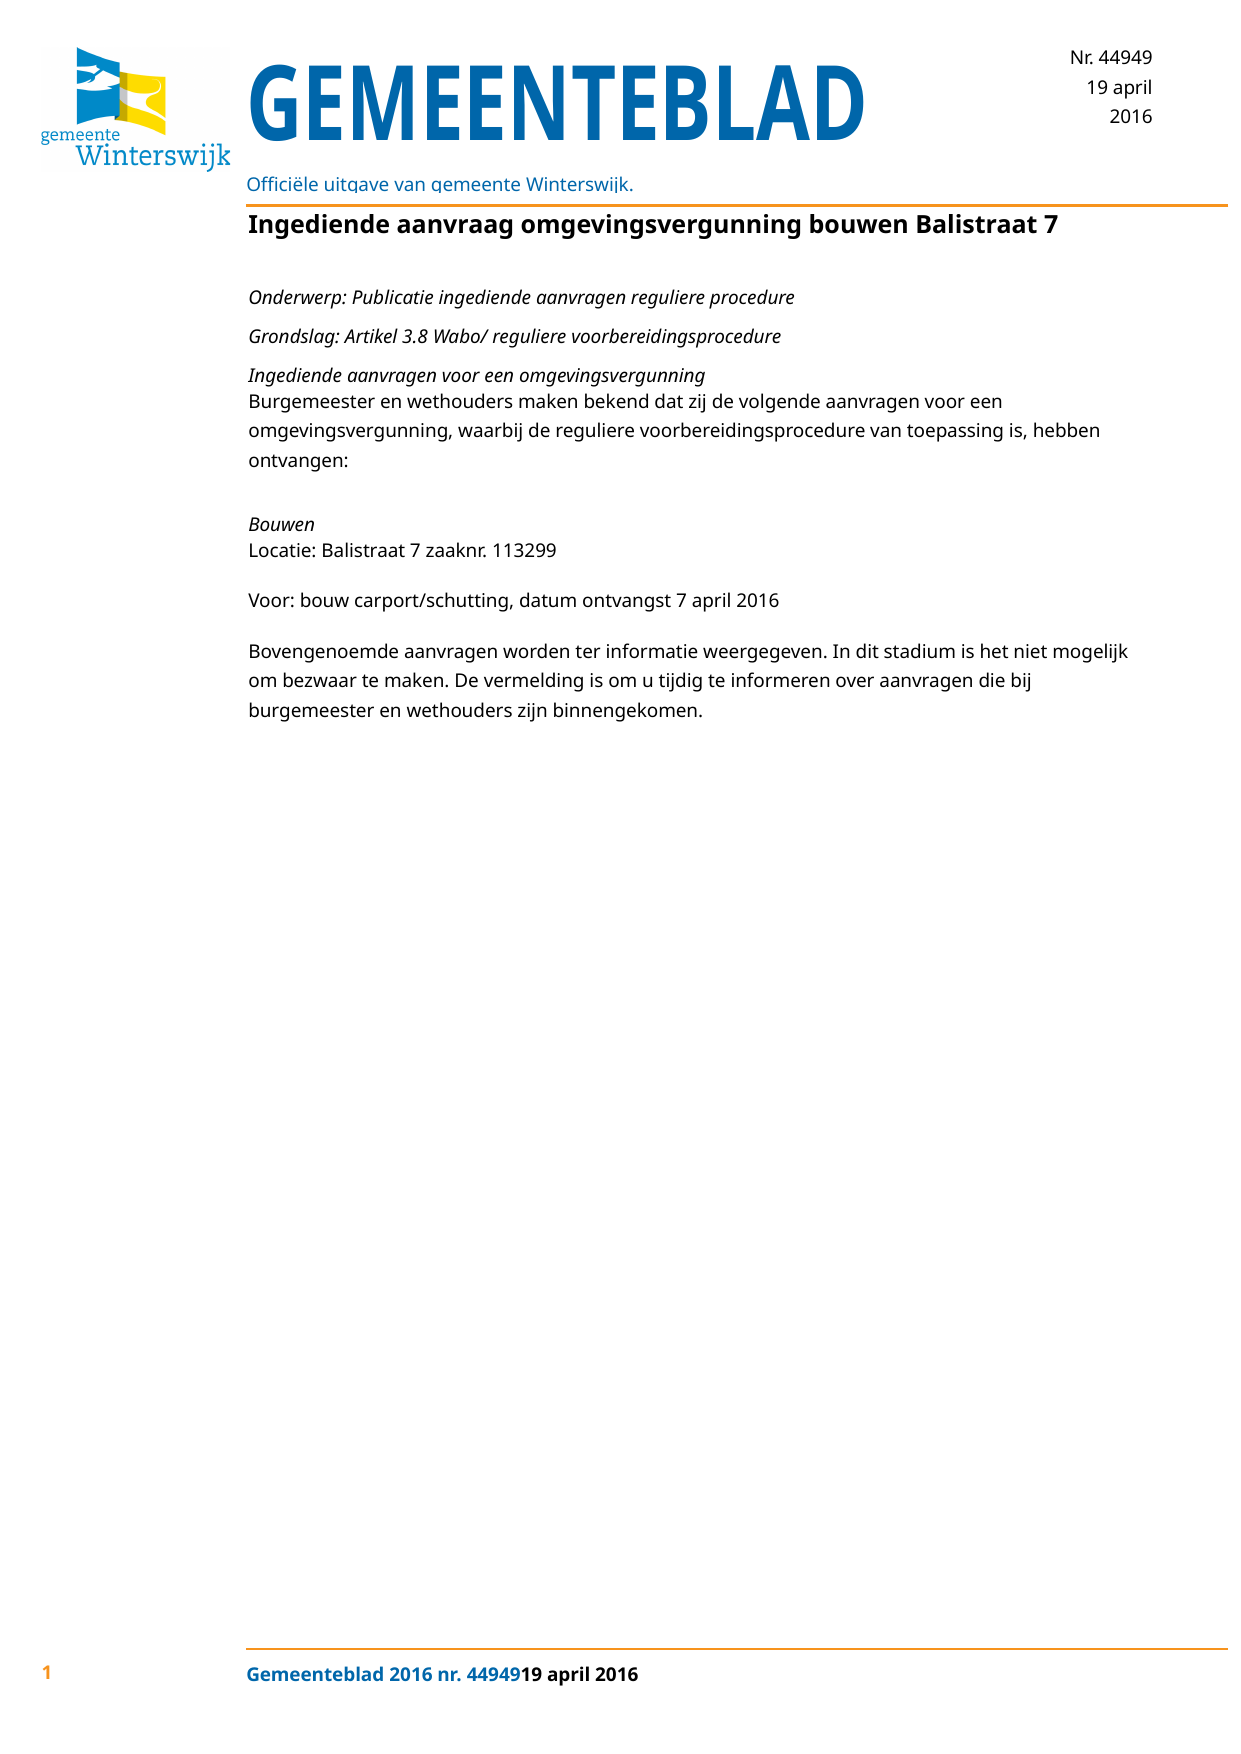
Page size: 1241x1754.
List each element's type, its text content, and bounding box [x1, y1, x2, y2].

picture [41, 47, 231, 172]
text Onderwerp: Publicatie ingediende aanvragen reguliere procedure [248, 284, 1152, 309]
text Bouwen [248, 511, 1152, 537]
text Burgemeester en wethouders maken bekend dat zij de volgende aanvragen voor een omgevingsvergunning, waarbij de reguliere voorbereidingsprocedure van toepassing is, hebben ontvangen: [248, 388, 1152, 473]
text Voor: bouw carport/schutting, datum ontvangst 7 april 2016 [248, 587, 1152, 613]
text Bovengenoemde aanvragen worden ter informatie weergegeven. In dit stadium is het niet mogelijk om bezwaar te maken. De vermelding is om u tijdig te informeren over aanvragen die bij burgemeester en wethouders zijn binnengekomen. [248, 638, 1152, 723]
text Ingediende aanvraag omgevingsvergunning bouwen Balistraat 7 [248, 207, 1152, 241]
text Ingediende aanvragen voor een omgevingsvergunning [248, 362, 1152, 388]
text Grondslag: Artikel 3.8 Wabo/ reguliere voorbereidingsprocedure [248, 323, 1152, 349]
text Locatie: Balistraat 7 zaaknr. 113299 [248, 537, 1152, 563]
picture [225, 153, 231, 162]
